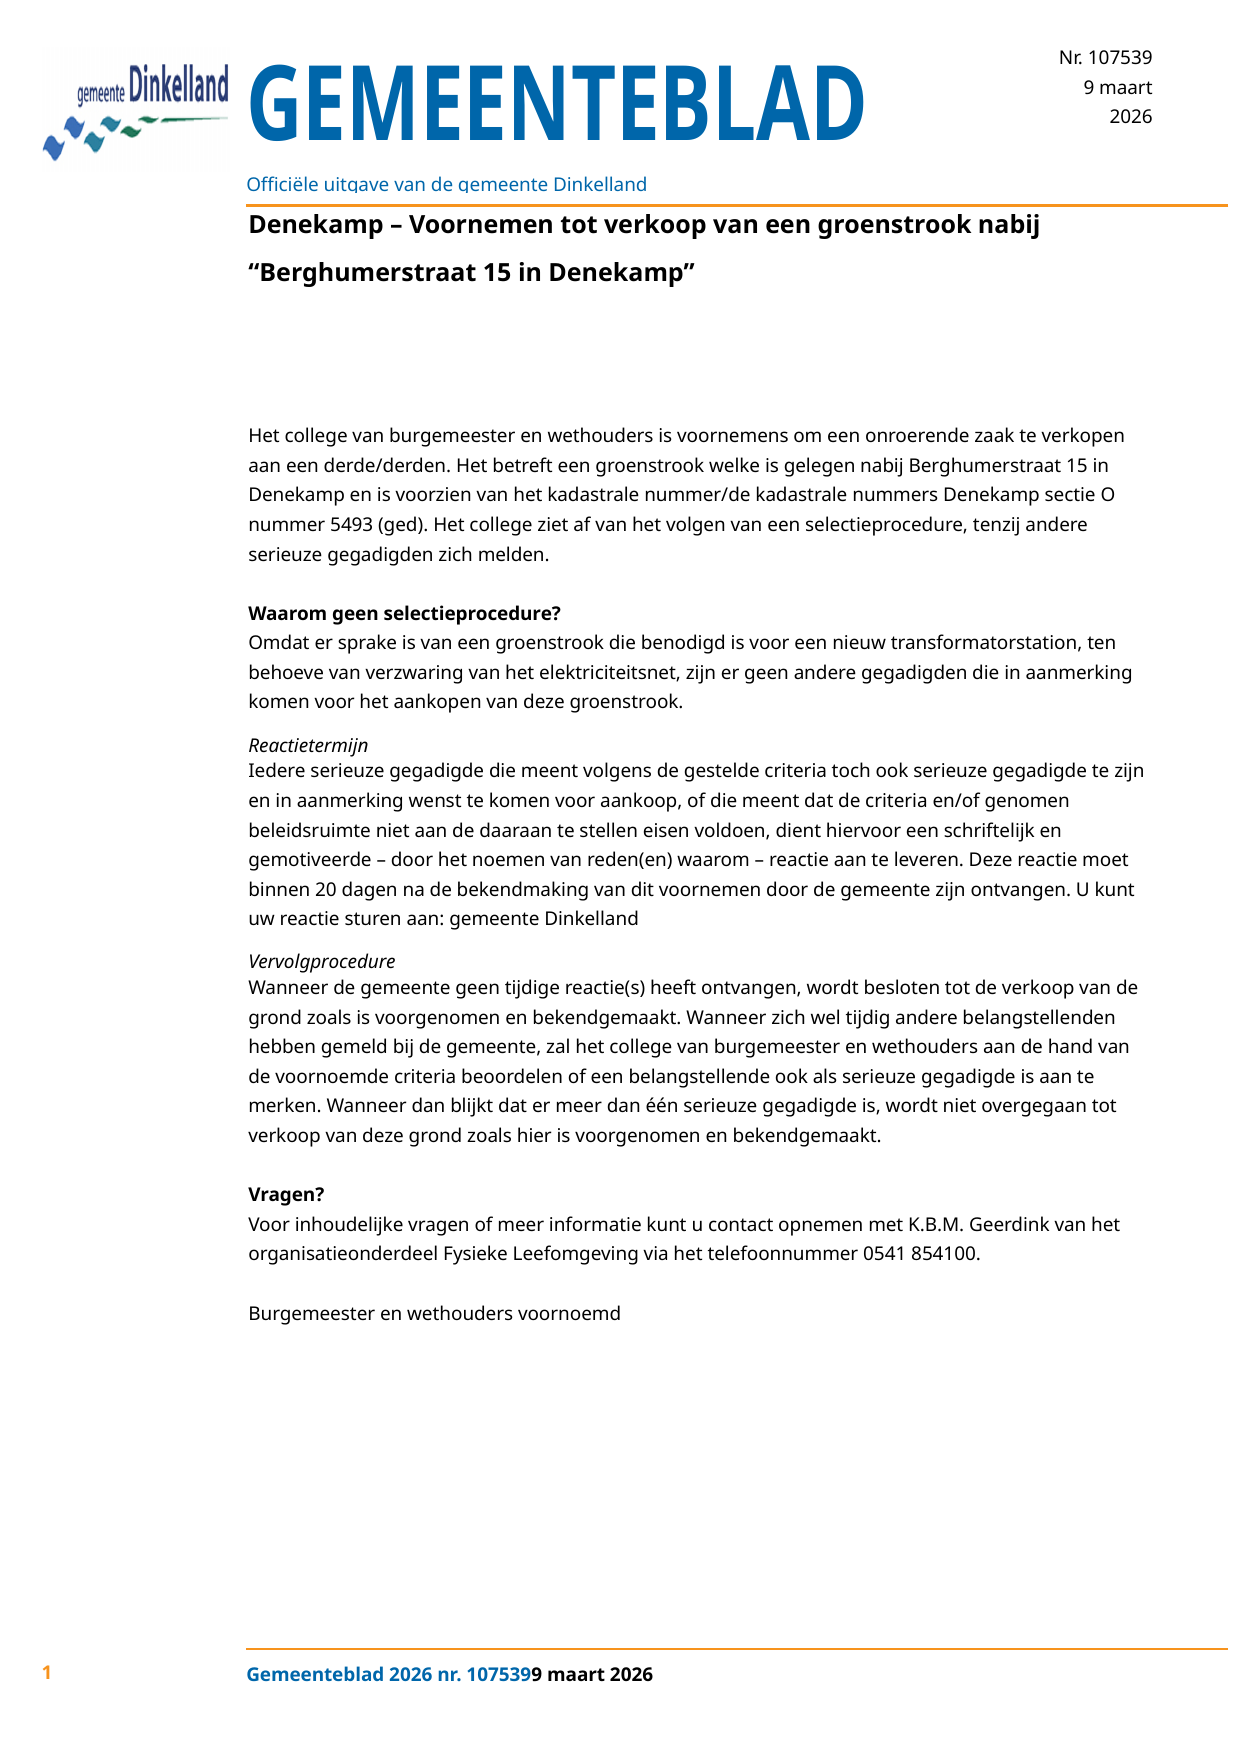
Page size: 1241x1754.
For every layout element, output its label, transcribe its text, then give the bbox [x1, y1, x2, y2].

text Vervolgprocedure [248, 949, 1152, 974]
text Wanneer de gemeente geen tijdige reactie(s) heeft ontvangen, wordt besloten tot de verkoop van de grond zoals is voorgenomen en bekendgemaakt. Wanneer zich wel tijdig andere belangstellenden hebben gemeld bij de gemeente, zal het college van burgemeester en wethouders aan de hand van de voornoemde criteria beoordelen of een belangstellende ook als serieuze gegadigde is aan te merken. Wanneer dan blijkt dat er meer dan één serieuze gegadigde is, wordt niet overgegaan tot verkoop van deze grond zoals hier is voorgenomen en bekendgemaakt. [248, 974, 1152, 1148]
text Burgemeester en wethouders voornoemd [248, 1300, 1152, 1326]
picture [41, 47, 231, 172]
text Iedere serieuze gegadigde die meent volgens de gestelde criteria toch ook serieuze gegadigde te zijn en in aanmerking wenst te komen voor aankoop, of die meent dat de criteria en/of genomen beleidsruimte niet aan de daaraan te stellen eisen voldoen, dient hiervoor een schriftelijk en gemotiveerde – door het noemen van reden(en) waarom – reactie aan te leveren. Deze reactie moet binnen 20 dagen na de bekendmaking van dit voornemen door de gemeente zijn ontvangen. U kunt uw reactie sturen aan: gemeente Dinkelland [248, 758, 1152, 931]
text Voor inhoudelijke vragen of meer informatie kunt u contact opnemen met K.B.M. Geerdink van het organisatieonderdeel Fysieke Leefomgeving via het telefoonnummer 0541 854100. [248, 1211, 1152, 1266]
text Reactietermijn [248, 732, 1152, 758]
text Waarom geen selectieprocedure? [248, 600, 1152, 626]
text Omdat er sprake is van een groenstrook die benodigd is voor een nieuw transformatorstation, ten behoeve van verzwaring van het elektriciteitsnet, zijn er geen andere gegadigden die in aanmerking komen voor het aankopen van deze groenstrook. [248, 629, 1152, 714]
text Het college van burgemeester en wethouders is voornemens om een onroerende zaak te verkopen aan een derde/derden. Het betreft een groenstrook welke is gelegen nabij Berghumerstraat 15 in Denekamp en is voorzien van het kadastrale nummer/de kadastrale nummers Denekamp sectie O nummer 5493 (ged). Het college ziet af van het volgen van een selectieprocedure, tenzij andere serieuze gegadigden zich melden. [248, 422, 1152, 567]
text Denekamp – Voornemen tot verkoop van een groenstrook nabij “Berghumerstraat 15 in Denekamp” [248, 207, 1152, 288]
text Vragen? [248, 1181, 1152, 1207]
